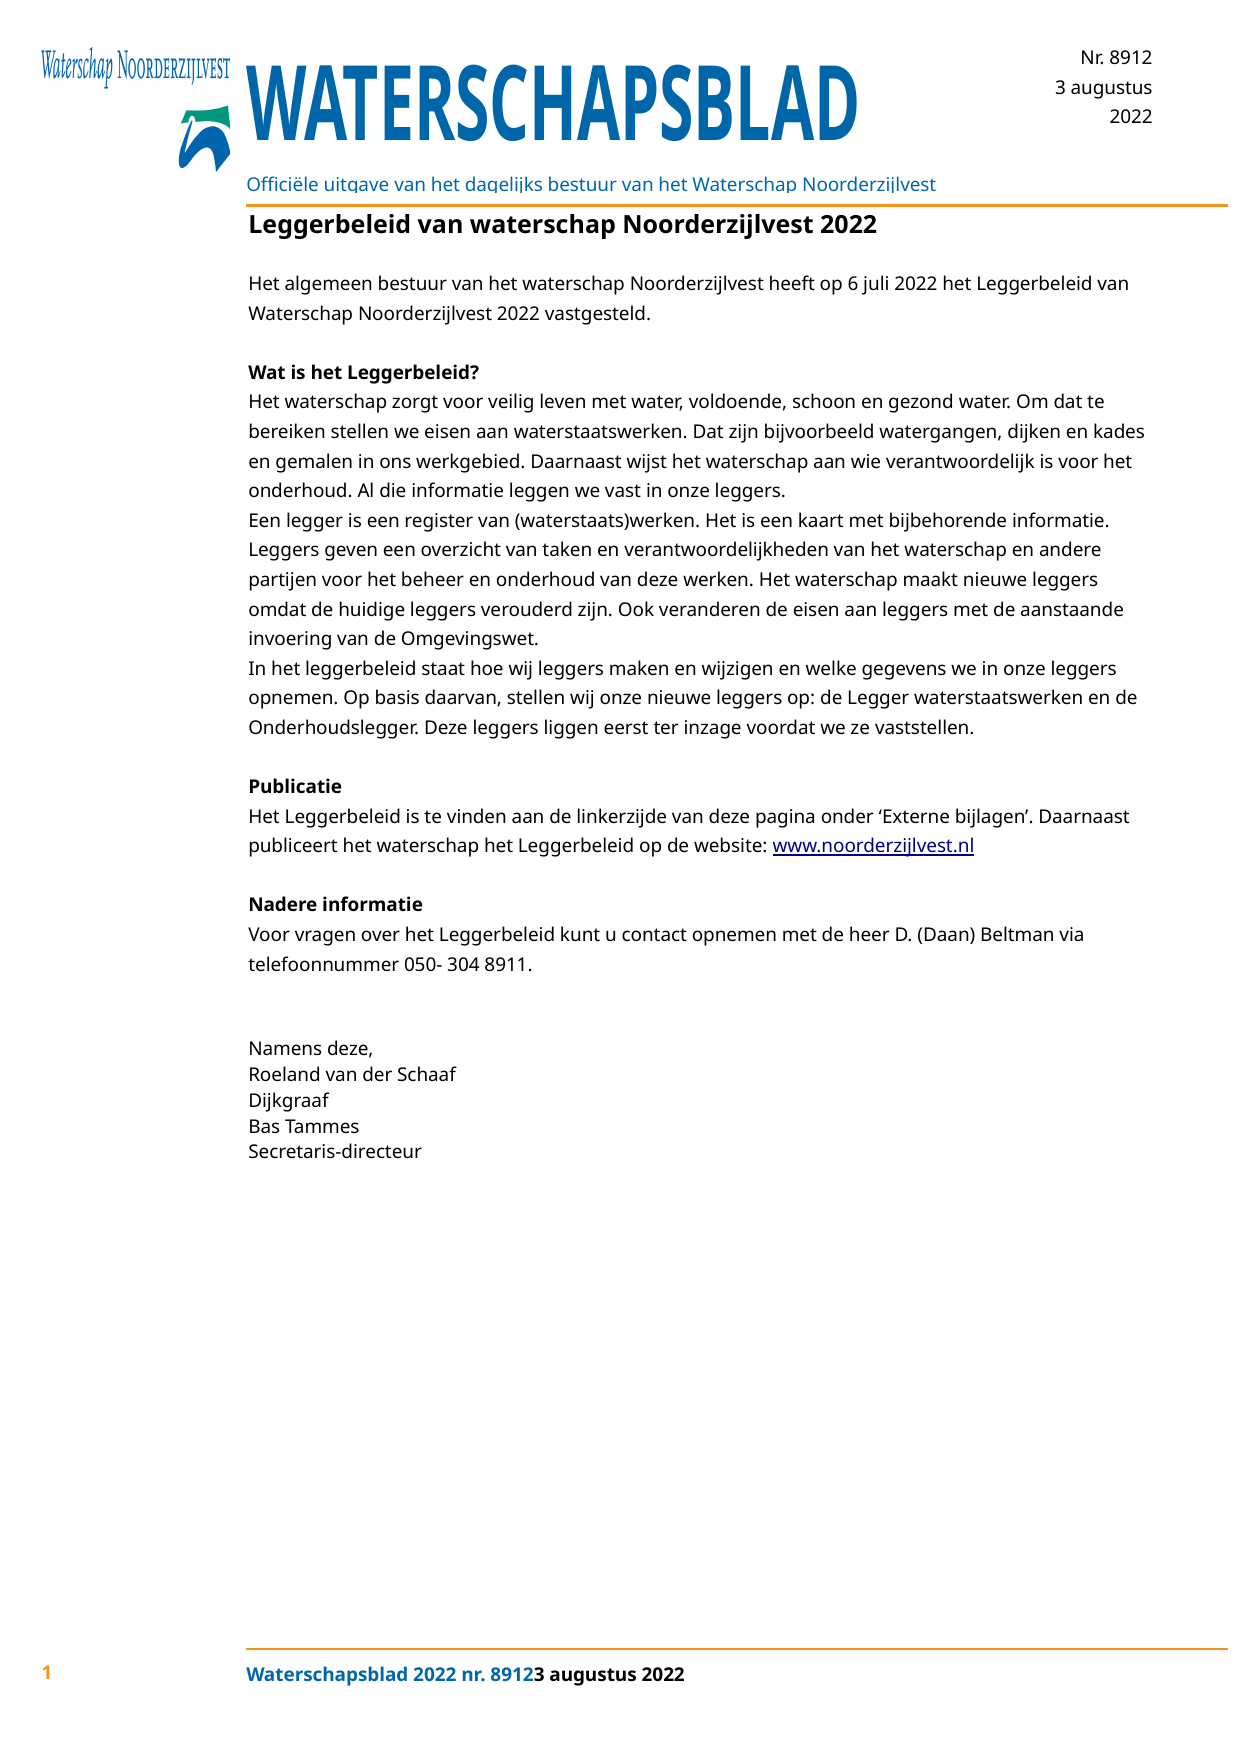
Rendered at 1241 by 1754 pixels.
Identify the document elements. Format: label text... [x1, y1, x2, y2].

text Het waterschap zorgt voor veilig leven met water, voldoende, schoon en gezond water. Om dat te bereiken stellen we eisen aan waterstaatswerken. Dat zijn bijvoorbeeld watergangen, dijken en kades en gemalen in ons werkgebied. Daarnaast wijst het waterschap aan wie verantwoordelijk is voor het onderhoud. Al die informatie leggen we vast in onze leggers. [248, 389, 1152, 503]
text Wat is het Leggerbeleid? [248, 359, 1152, 385]
picture [41, 47, 231, 172]
text Publicatie [248, 773, 1152, 799]
text Secretaris-directeur [248, 1138, 1152, 1164]
text Het Leggerbeleid is te vinden aan de linkerzijde van deze pagina onder ‘Externe bijlagen’. Daarnaast publiceert het waterschap het Leggerbeleid op de website: www.noorderzijlvest.nl [248, 803, 1152, 858]
text Nadere informatie [248, 892, 1152, 917]
text Leggerbeleid van waterschap Noorderzijlvest 2022 [248, 207, 1152, 241]
text Bas Tammes [248, 1113, 1152, 1138]
text Voor vragen over het Leggerbeleid kunt u contact opnemen met de heer D. (Daan) Beltman via telefoonnummer 050- 304 8911. [248, 921, 1152, 976]
text Het algemeen bestuur van het waterschap Noorderzijlvest heeft op 6 juli 2022 het Leggerbeleid van Waterschap Noorderzijlvest 2022 vastgesteld. [248, 270, 1152, 326]
text Roeland van der Schaaf [248, 1061, 1152, 1087]
text Namens deze, [248, 1036, 1152, 1061]
text Een legger is een register van (waterstaats)werken. Het is een kaart met bijbehorende informatie. Leggers geven een overzicht van taken en verantwoordelijkheden van het waterschap en andere partijen voor het beheer en onderhoud van deze werken. Het waterschap maakt nieuwe leggers omdat de huidige leggers verouderd zijn. Ook veranderen de eisen aan leggers met de aanstaande invoering van de Omgevingswet. [248, 507, 1152, 651]
text In het leggerbeleid staat hoe wij leggers maken en wijzigen en welke gegevens we in onze leggers opnemen. Op basis daarvan, stellen wij onze nieuwe leggers op: de Legger waterstaatswerken en de Onderhoudslegger. Deze leggers liggen eerst ter inzage voordat we ze vaststellen. [248, 655, 1152, 740]
text Dijkgraaf [248, 1087, 1152, 1113]
